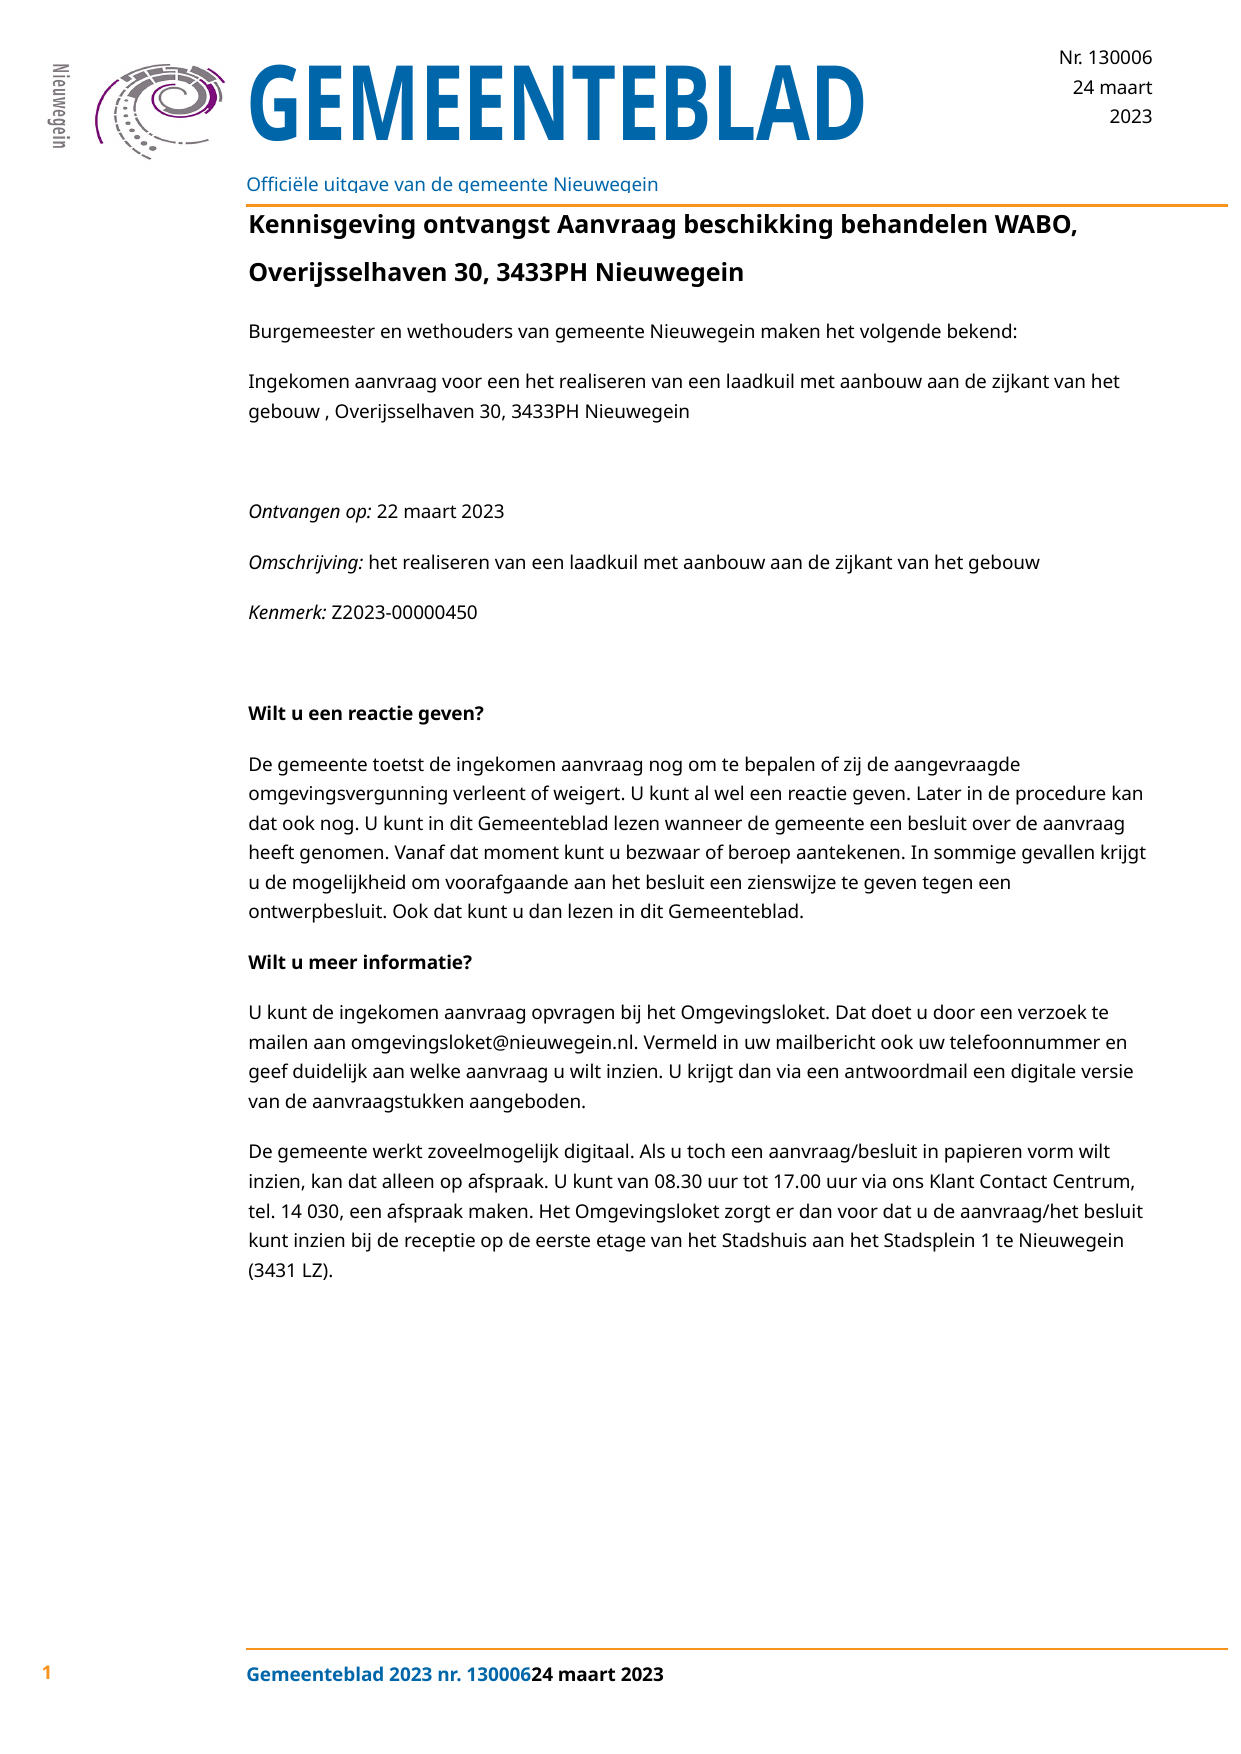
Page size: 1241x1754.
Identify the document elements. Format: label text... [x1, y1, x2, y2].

text Omschrijving: het realiseren van een laadkuil met aanbouw aan de zijkant van het gebouw [248, 549, 1152, 575]
text Ingekomen aanvraag voor een het realiseren van een laadkuil met aanbouw aan de zijkant van het gebouw , Overijsselhaven 30, 3433PH Nieuwegein [248, 368, 1152, 424]
text Wilt u meer informatie? [248, 949, 1152, 975]
text Ontvangen op: 22 maart 2023 [248, 499, 1152, 524]
text De gemeente werkt zoveelmogelijk digitaal. Als u toch een aanvraag/besluit in papieren vorm wilt inzien, kan dat alleen op afspraak. U kunt van 08.30 uur tot 17.00 uur via ons Klant Contact Centrum, tel. 14 030, een afspraak maken. Het Omgevingsloket zorgt er dan voor dat u de aanvraag/het besluit kunt inzien bij de receptie op de eerste etage van het Stadshuis aan het Stadsplein 1 te Nieuwegein (3431 LZ). [248, 1139, 1152, 1283]
text Burgemeester en wethouders van gemeente Nieuwegein maken het volgende bekend: [248, 318, 1152, 344]
text U kunt de ingekomen aanvraag opvragen bij het Omgevingsloket. Dat doet u door een verzoek te mailen aan omgevingsloket@nieuwegein.nl. Vermeld in uw mailbericht ook uw telefoonnummer en geef duidelijk aan welke aanvraag u wilt inzien. U krijgt dan via een antwoordmail een digitale versie van de aanvraagstukken aangeboden. [248, 999, 1152, 1114]
text Wilt u een reactie geven? [248, 700, 1152, 726]
text De gemeente toetst de ingekomen aanvraag nog om te bepalen of zij de aangevraagde omgevingsvergunning verleent of weigert. U kunt al wel een reactie geven. Later in de procedure kan dat ook nog. U kunt in dit Gemeenteblad lezen wanneer de gemeente een besluit over de aanvraag heeft genomen. Vanaf dat moment kunt u bezwaar of beroep aantekenen. In sommige gevallen krijgt u de mogelijkheid om voorafgaande aan het besluit een zienswijze te geven tegen een ontwerpbesluit. Ook dat kunt u dan lezen in dit Gemeenteblad. [248, 751, 1152, 924]
text Kenmerk: Z2023-00000450 [248, 599, 1152, 625]
text Kennisgeving ontvangst Aanvraag beschikking behandelen WABO, Overijsselhaven 30, 3433PH Nieuwegein [248, 207, 1152, 288]
picture [41, 47, 231, 172]
